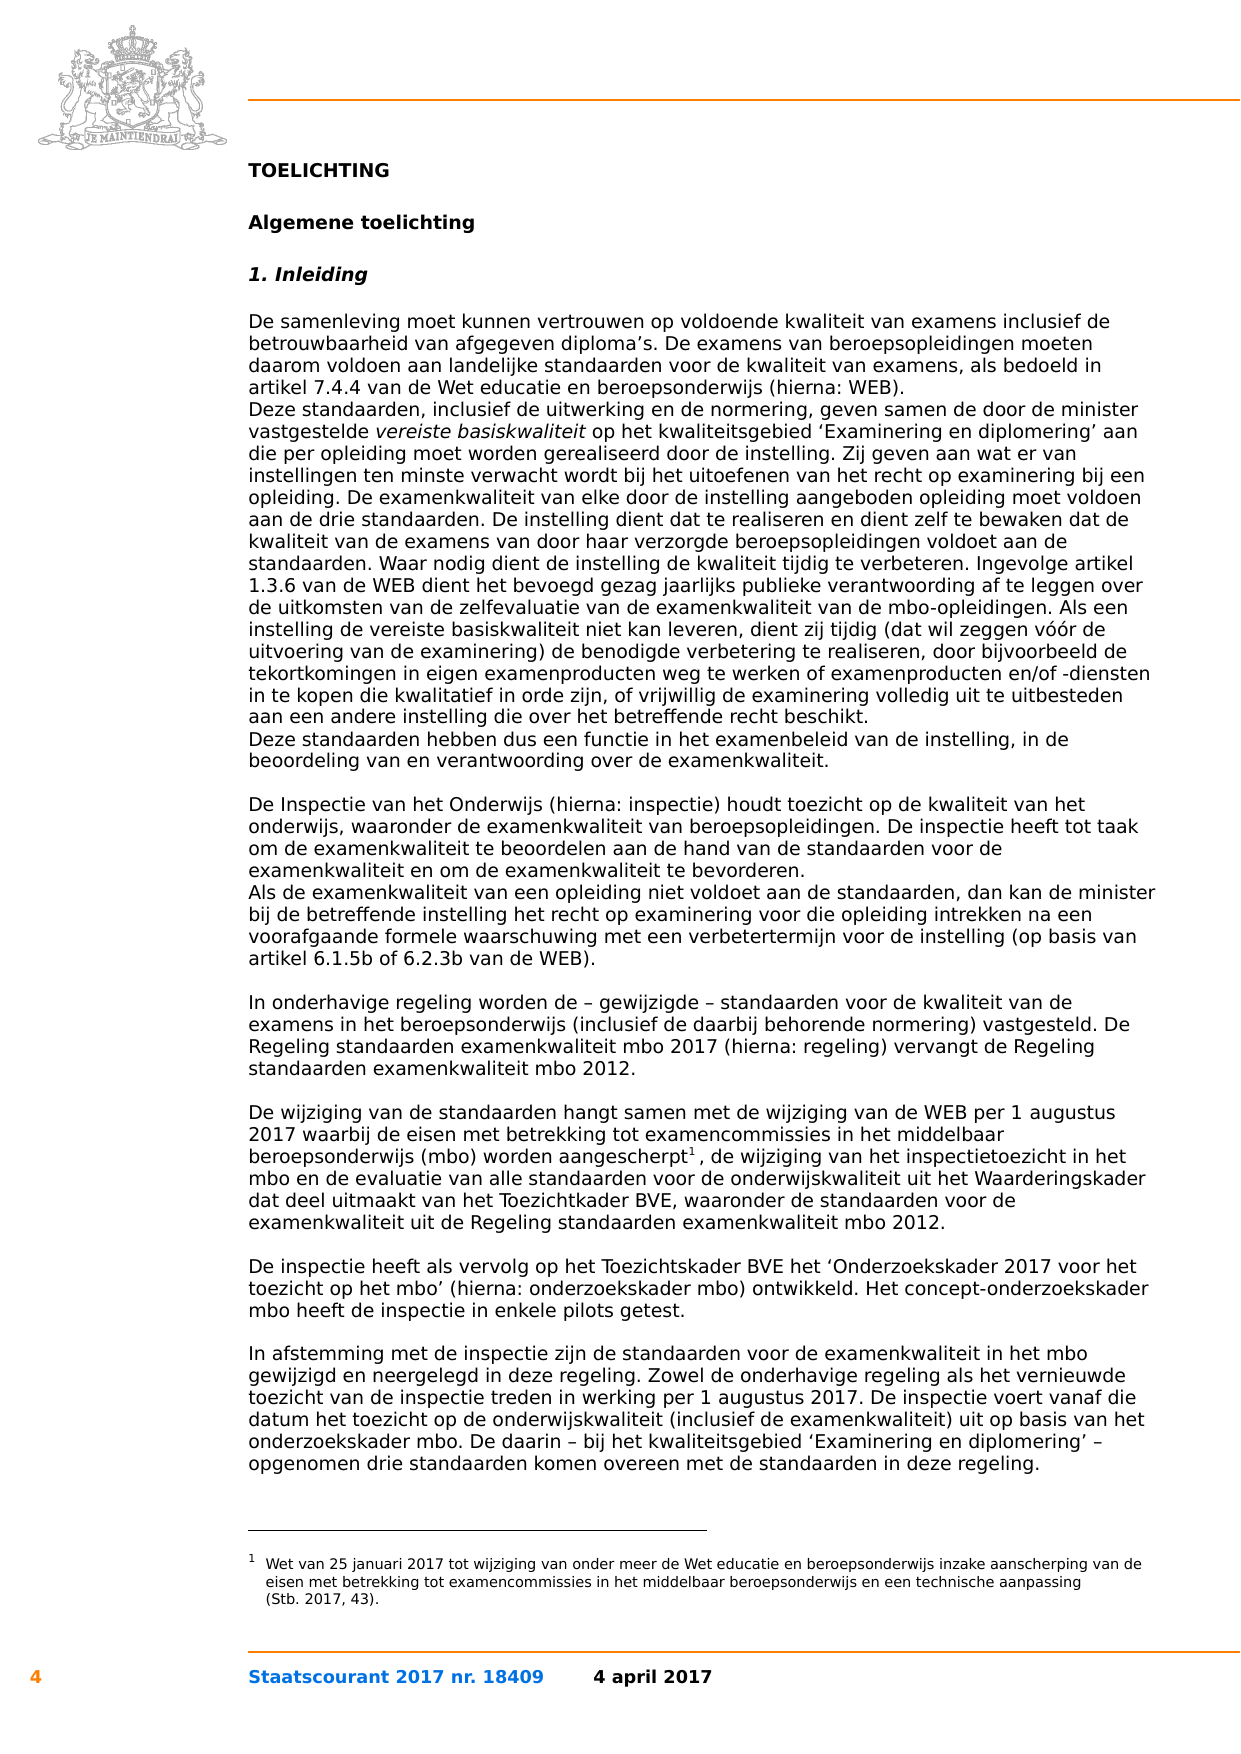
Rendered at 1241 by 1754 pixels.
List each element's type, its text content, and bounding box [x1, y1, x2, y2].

text De inspectie heeft als vervolg op het Toezichtskader BVE het ‘Onderzoekskader 2017 voor het toezicht op het mbo’ (hierna: onderzoekskader mbo) ontwikkeld. Het concept-onderzoekskader mbo heeft de inspectie in enkele pilots getest. [248, 1256, 1163, 1321]
text De samenleving moet kunnen vertrouwen op voldoende kwaliteit van examens inclusief de betrouwbaarheid van afgegeven diploma’s. De examens van beroepsopleidingen moeten daarom voldoen aan landelijke standaarden voor de kwaliteit van examens, als bedoeld in artikel 7.4.4 van de Wet educatie en beroepsonderwijs (hierna: WEB). [248, 311, 1163, 399]
subtitle Algemene toelichting [248, 212, 1163, 234]
text Wet van 25 januari 2017 tot wijziging van onder meer de Wet educatie en beroepsonderwijs inzake aanscherping van de eisen met betrekking tot examencommissies in het middelbaar beroepsonderwijs en een technische aanpassing (Stb. 2017, 43). [248, 1552, 1163, 1608]
subtitle 1. Inleiding [248, 264, 1163, 286]
text In afstemming met de inspectie zijn de standaarden voor de examenkwaliteit in het mbo gewijzigd en neergelegd in deze regeling. Zowel de onderhavige regeling als het vernieuwde toezicht van de inspectie treden in werking per 1 augustus 2017. De inspectie voert vanaf die datum het toezicht op de onderwijskwaliteit (inclusief de examenkwaliteit) uit op basis van het onderzoekskader mbo. De daarin – bij het kwaliteitsgebied ‘Examinering en diplomering’ – opgenomen drie standaarden komen overeen met de standaarden in deze regeling. [248, 1343, 1163, 1475]
picture [38, 25, 227, 150]
text De Inspectie van het Onderwijs (hierna: inspectie) houdt toezicht op de kwaliteit van het onderwijs, waaronder de examenkwaliteit van beroepsopleidingen. De inspectie heeft tot taak om de examenkwaliteit te beoordelen aan de hand van de standaarden voor de examenkwaliteit en om de examenkwaliteit te bevorderen. [248, 794, 1163, 882]
text In onderhavige regeling worden de – gewijzigde – standaarden voor de kwaliteit van de examens in het beroepsonderwijs (inclusief de daarbij behorende normering) vastgesteld. De Regeling standaarden examenkwaliteit mbo 2017 (hierna: regeling) vervangt de Regeling standaarden examenkwaliteit mbo 2012. [248, 992, 1163, 1080]
text De wijziging van de standaarden hangt samen met de wijziging van de WEB per 1 augustus 2017 waarbij de eisen met betrekking tot examencommissies in het middelbaar beroepsonderwijs (mbo) worden aangescherpt, de wijziging van het inspectietoezicht in het mbo en de evaluatie van alle standaarden voor de onderwijskwaliteit uit het Waarderingskader dat deel uitmaakt van het Toezichtkader BVE, waaronder de standaarden voor de examenkwaliteit uit de Regeling standaarden examenkwaliteit mbo 2012. [248, 1102, 1163, 1234]
text Deze standaarden, inclusief de uitwerking en de normering, geven samen de door de minister vastgestelde vereiste basiskwaliteit op het kwaliteitsgebied ‘Examinering en diplomering’ aan die per opleiding moet worden gerealiseerd door de instelling. Zij geven aan wat er van instellingen ten minste verwacht wordt bij het uitoefenen van het recht op examinering bij een opleiding. De examenkwaliteit van elke door de instelling aangeboden opleiding moet voldoen aan de drie standaarden. De instelling dient dat te realiseren en dient zelf te bewaken dat de kwaliteit van de examens van door haar verzorgde beroepsopleidingen voldoet aan de standaarden. Waar nodig dient de instelling de kwaliteit tijdig te verbeteren. Ingevolge artikel 1.3.6 van de WEB dient het bevoegd gezag jaarlijks publieke verantwoording af te leggen over de uitkomsten van de zelfevaluatie van de examenkwaliteit van de mbo-opleidingen. Als een instelling de vereiste basiskwaliteit niet kan leveren, dient zij tijdig (dat wil zeggen vóór de uitvoering van de examinering) de benodigde verbetering te realiseren, door bijvoorbeeld de tekortkomingen in eigen examenproducten weg te werken of examenproducten en/of -diensten in te kopen die kwalitatief in orde zijn, of vrijwillig de examinering volledig uit te uitbesteden aan een andere instelling die over het betreffende recht beschikt. [248, 399, 1163, 728]
text Deze standaarden hebben dus een functie in het examenbeleid van de instelling, in de beoordeling van en verantwoording over de examenkwaliteit. [248, 728, 1163, 772]
subtitle TOELICHTING [248, 160, 1163, 182]
text Als de examenkwaliteit van een opleiding niet voldoet aan de standaarden, dan kan de minister bij de betreffende instelling het recht op examinering voor die opleiding intrekken na een voorafgaande formele waarschuwing met een verbetertermijn voor de instelling (op basis van artikel 6.1.5b of 6.2.3b van de WEB). [248, 882, 1163, 970]
